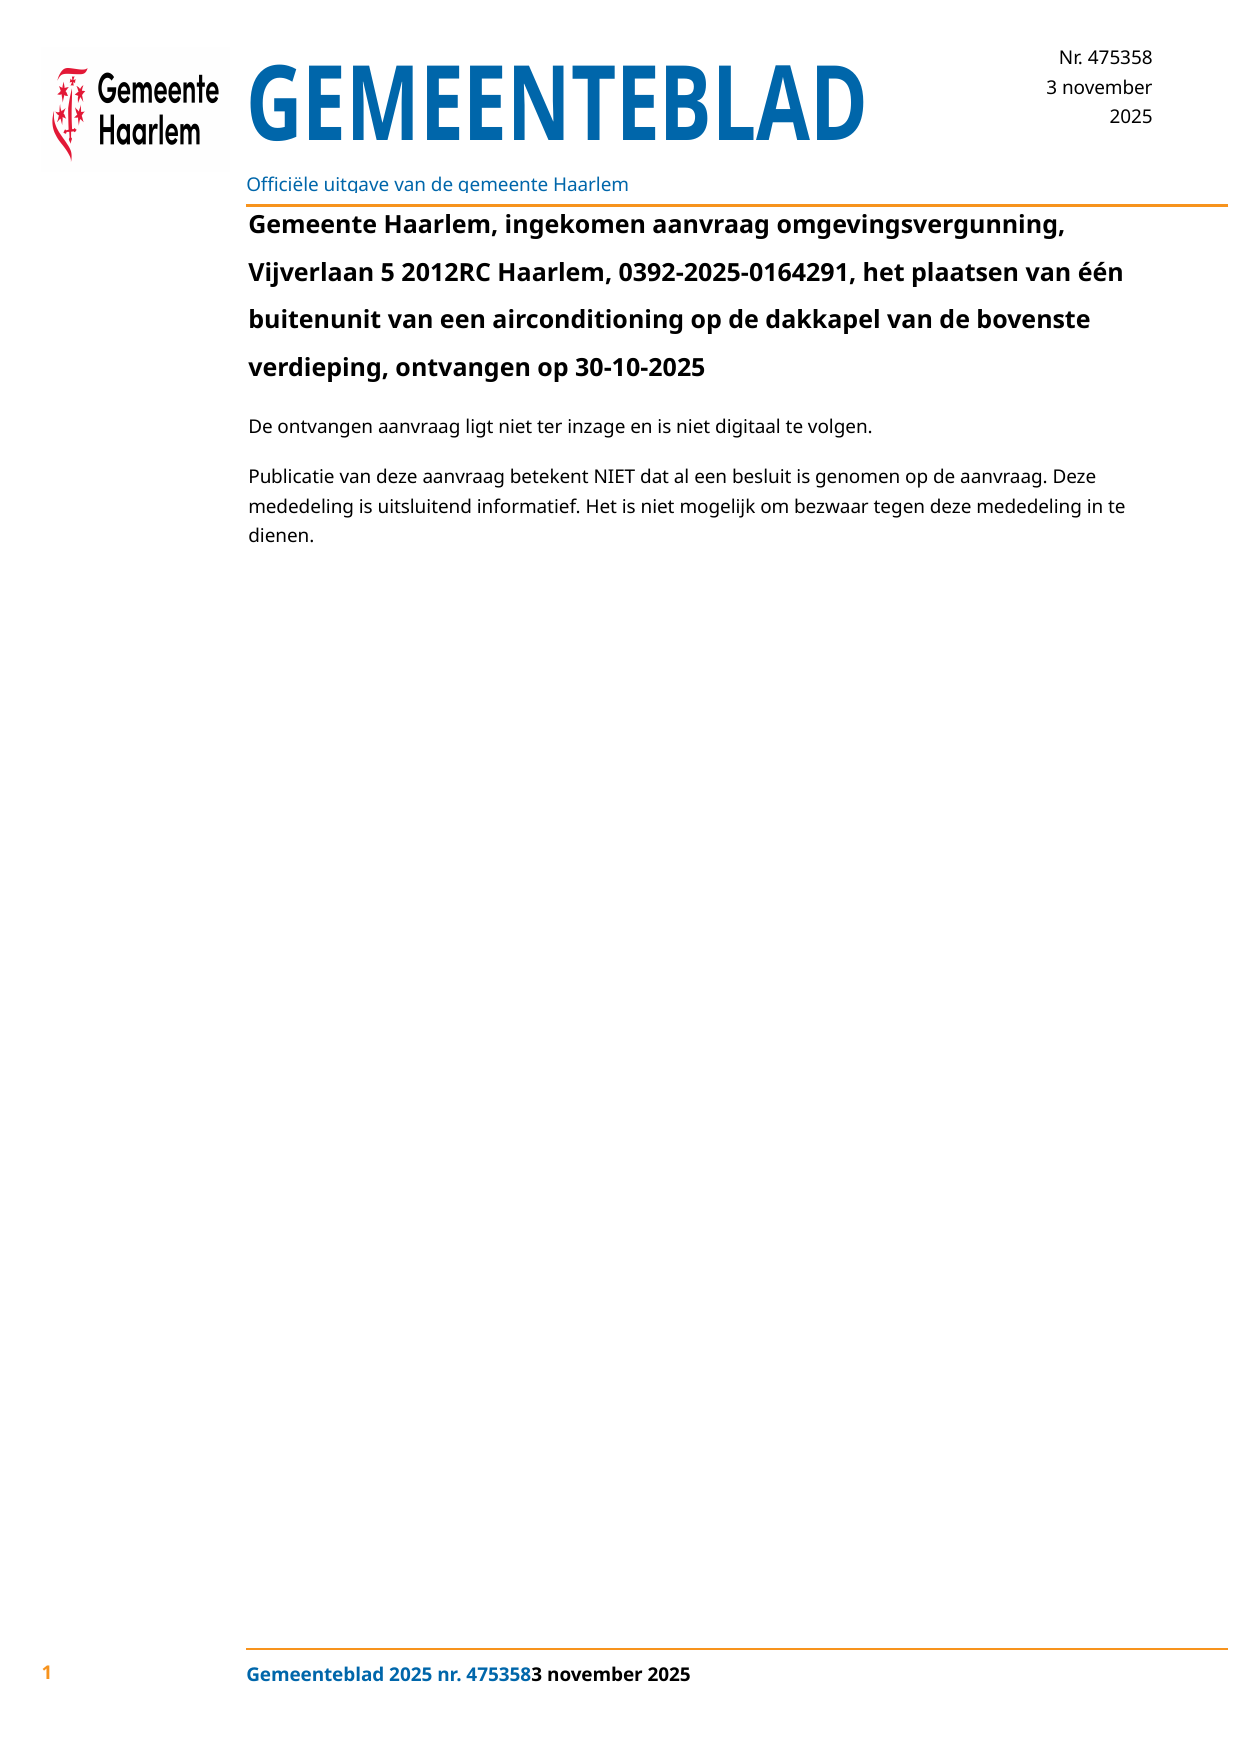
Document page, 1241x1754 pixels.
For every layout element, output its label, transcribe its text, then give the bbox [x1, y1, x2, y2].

text Gemeente Haarlem, ingekomen aanvraag omgevingsvergunning, Vijverlaan 5 2012RC Haarlem, 0392-2025-0164291, het plaatsen van één buitenunit van een airconditioning op de dakkapel van de bovenste verdieping, ontvangen op 30-10-2025 [248, 207, 1152, 384]
picture [41, 47, 231, 172]
text Publicatie van deze aanvraag betekent NIET dat al een besluit is genomen op de aanvraag. Deze mededeling is uitsluitend informatief. Het is niet mogelijk om bezwaar tegen deze mededeling in te dienen. [248, 463, 1152, 548]
text De ontvangen aanvraag ligt niet ter inzage en is niet digitaal te volgen. [248, 413, 1152, 439]
